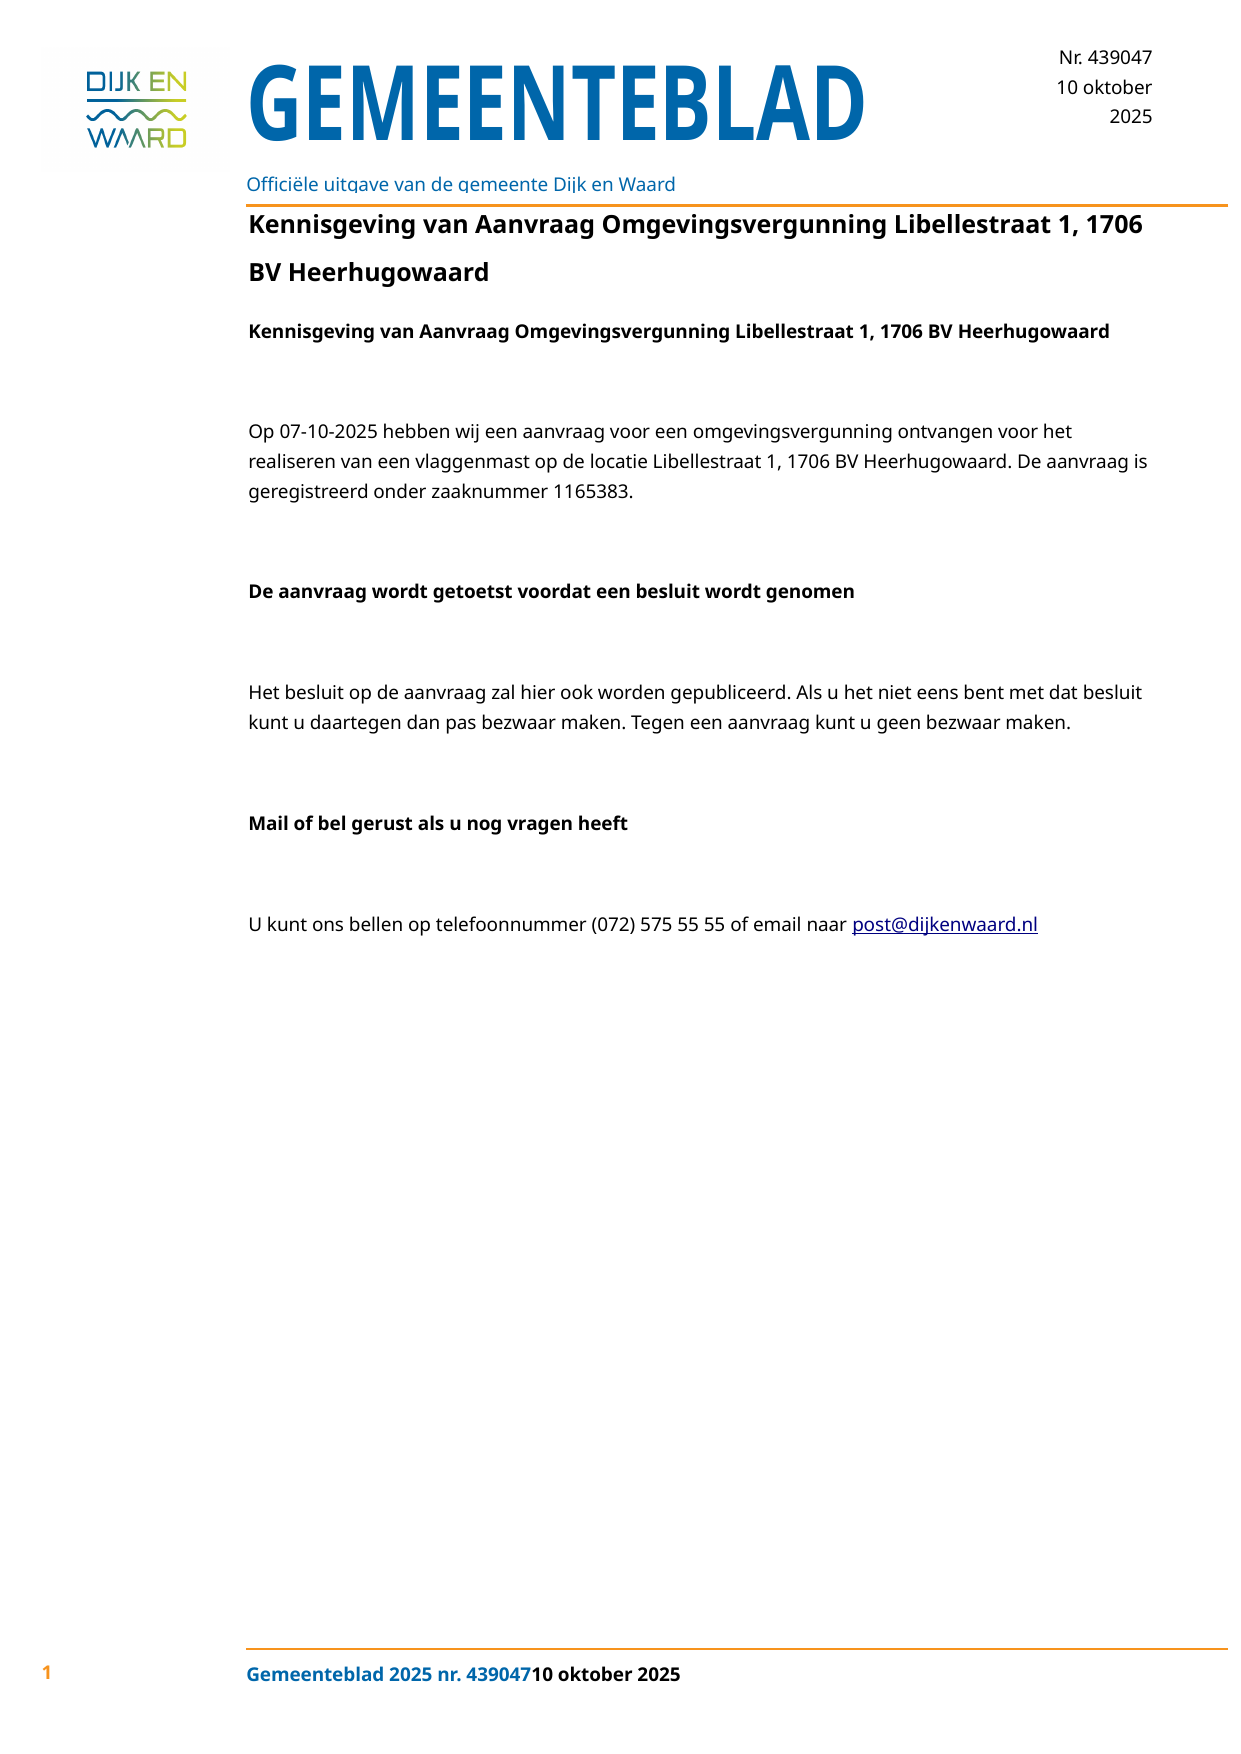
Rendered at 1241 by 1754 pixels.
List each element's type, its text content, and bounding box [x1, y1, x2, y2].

text Mail of bel gerust als u nog vragen heeft [248, 810, 1152, 836]
text Op 07-10-2025 hebben wij een aanvraag voor een omgevingsvergunning ontvangen voor het realiseren van een vlaggenmast op de locatie Libellestraat 1, 1706 BV Heerhugowaard. De aanvraag is geregistreerd onder zaaknummer 1165383. [248, 419, 1152, 504]
text Kennisgeving van Aanvraag Omgevingsvergunning Libellestraat 1, 1706 BV Heerhugowaard [248, 207, 1152, 288]
text Het besluit op de aanvraag zal hier ook worden gepubliceerd. Als u het niet eens bent met dat besluit kunt u daartegen dan pas bezwaar maken. Tegen een aanvraag kunt u geen bezwaar maken. [248, 679, 1152, 735]
text U kunt ons bellen op telefoonnummer (072) 575 55 55 of email naar post@dijkenwaard.nl [248, 911, 1152, 937]
text Kennisgeving van Aanvraag Omgevingsvergunning Libellestraat 1, 1706 BV Heerhugowaard [248, 318, 1152, 344]
picture [41, 47, 231, 172]
text De aanvraag wordt getoetst voordat een besluit wordt genomen [248, 579, 1152, 604]
